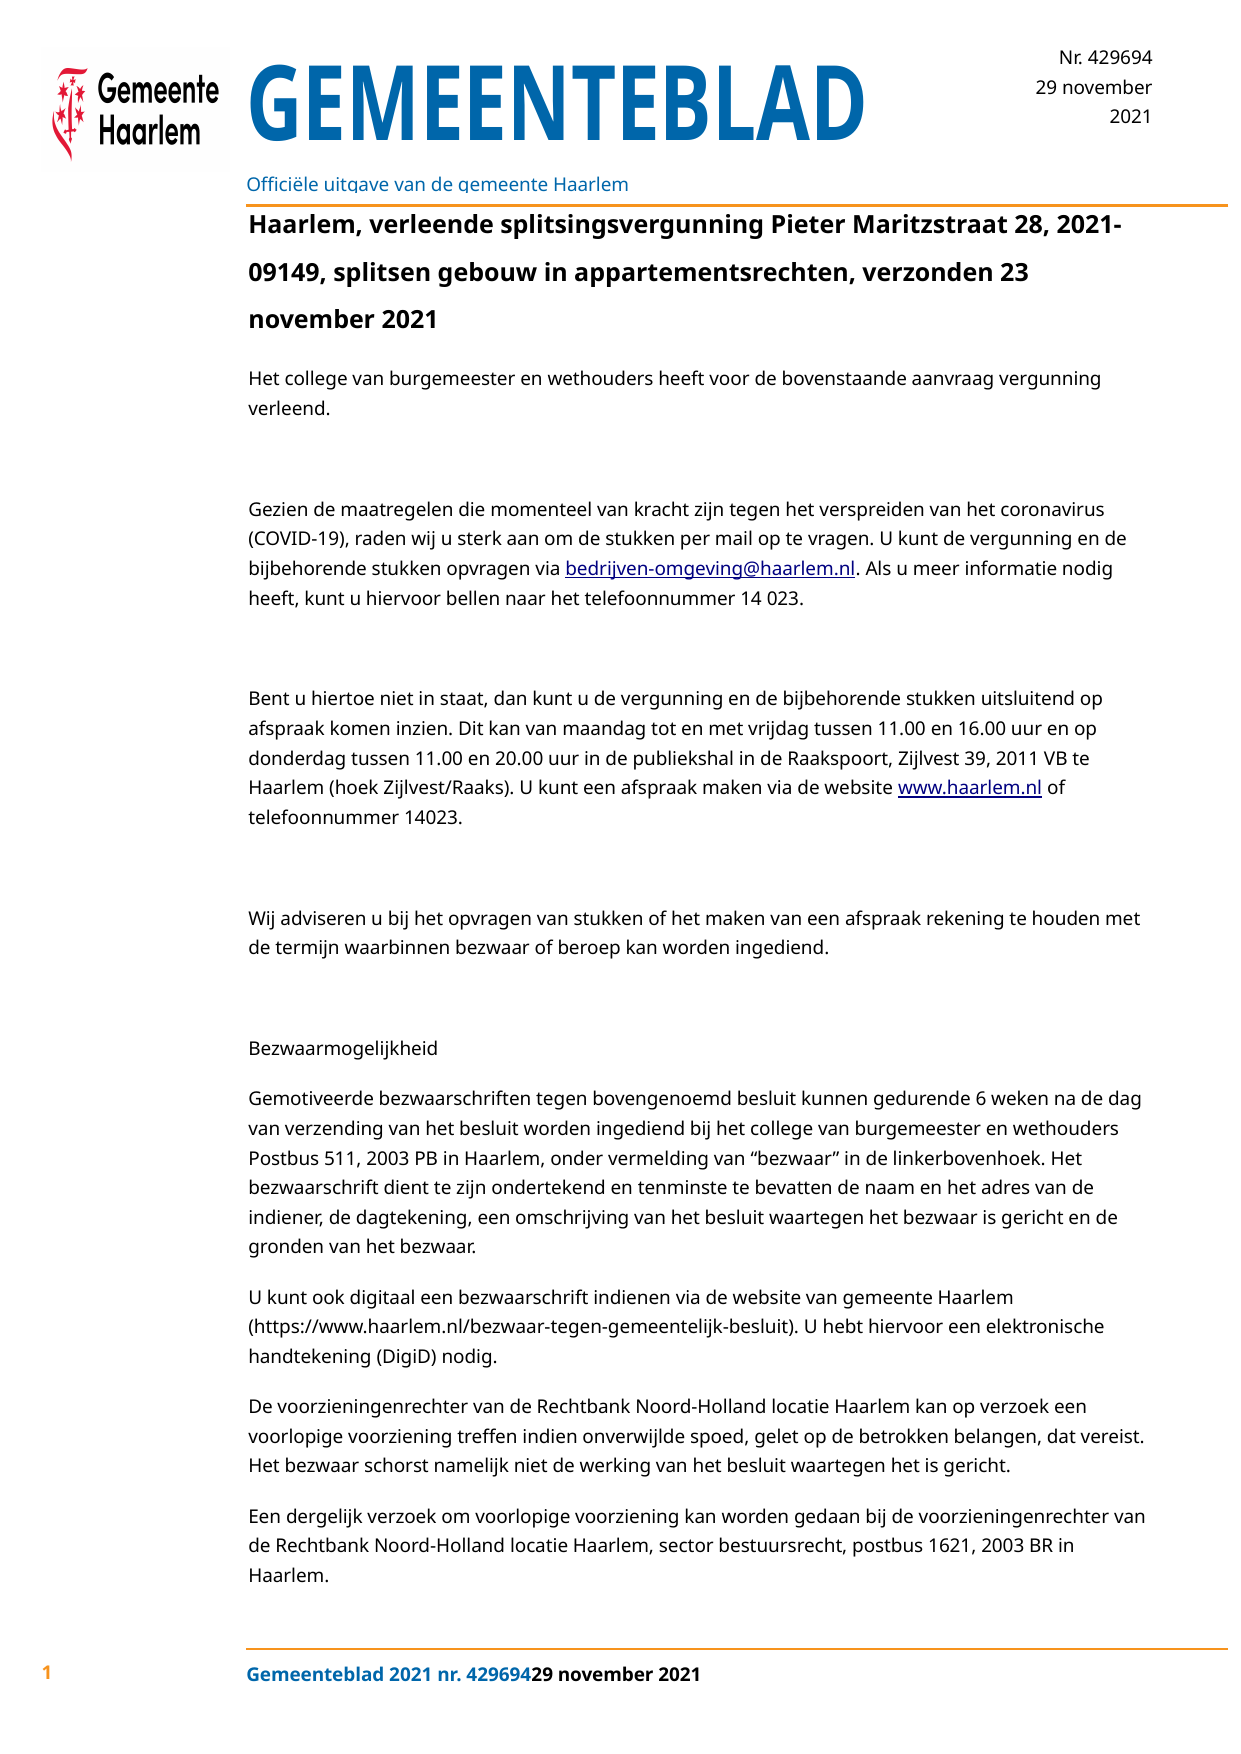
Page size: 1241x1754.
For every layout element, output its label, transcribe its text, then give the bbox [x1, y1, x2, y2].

text Bezwaarmogelijkheid [248, 1035, 1152, 1061]
text De voorzieningenrechter van de Rechtbank Noord-Holland locatie Haarlem kan op verzoek een voorlopige voorziening treffen indien onverwijlde spoed, gelet op de betrokken belangen, dat vereist. Het bezwaar schorst namelijk niet de werking van het besluit waartegen het is gericht. [248, 1393, 1152, 1478]
picture [41, 47, 231, 172]
text Gemotiveerde bezwaarschriften tegen bovengenoemd besluit kunnen gedurende 6 weken na de dag van verzending van het besluit worden ingediend bij het college van burgemeester en wethouders Postbus 511, 2003 PB in Haarlem, onder vermelding van “bezwaar” in de linkerbovenhoek. Het bezwaarschrift dient te zijn ondertekend en tenminste te bevatten de naam en het adres van de indiener, de dagtekening, een omschrijving van het besluit waartegen het bezwaar is gericht en de gronden van het bezwaar. [248, 1086, 1152, 1259]
text Wij adviseren u bij het opvragen van stukken of het maken van een afspraak rekening te houden met de termijn waarbinnen bezwaar of beroep kan worden ingediend. [248, 905, 1152, 960]
text Haarlem, verleende splitsingsvergunning Pieter Maritzstraat 28, 2021-09149, splitsen gebouw in appartementsrechten, verzonden 23 november 2021 [248, 207, 1152, 336]
text U kunt ook digitaal een bezwaarschrift indienen via de website van gemeente Haarlem (https://www.haarlem.nl/bezwaar-tegen-gemeentelijk-besluit). U hebt hiervoor een elektronische handtekening (DigiD) nodig. [248, 1284, 1152, 1369]
text Bent u hiertoe niet in staat, dan kunt u de vergunning en de bijbehorende stukken uitsluitend op afspraak komen inzien. Dit kan van maandag tot en met vrijdag tussen 11.00 en 16.00 uur en op donderdag tussen 11.00 en 20.00 uur in de publiekshal in de Raakspoort, Zijlvest 39, 2011 VB te Haarlem (hoek Zijlvest/Raaks). U kunt een afspraak maken via de website www.haarlem.nl of telefoonnummer 14023. [248, 686, 1152, 829]
text Een dergelijk verzoek om voorlopige voorziening kan worden gedaan bij de voorzieningenrechter van de Rechtbank Noord-Holland locatie Haarlem, sector bestuursrecht, postbus 1621, 2003 BR in Haarlem. [248, 1503, 1152, 1588]
text Gezien de maatregelen die momenteel van kracht zijn tegen het verspreiden van het coronavirus (COVID-19), raden wij u sterk aan om de stukken per mail op te vragen. U kunt de vergunning en de bijbehorende stukken opvragen via bedrijven-omgeving@haarlem.nl. Als u meer informatie nodig heeft, kunt u hiervoor bellen naar het telefoonnummer 14 023. [248, 496, 1152, 610]
text Het college van burgemeester en wethouders heeft voor de bovenstaande aanvraag vergunning verleend. [248, 366, 1152, 421]
